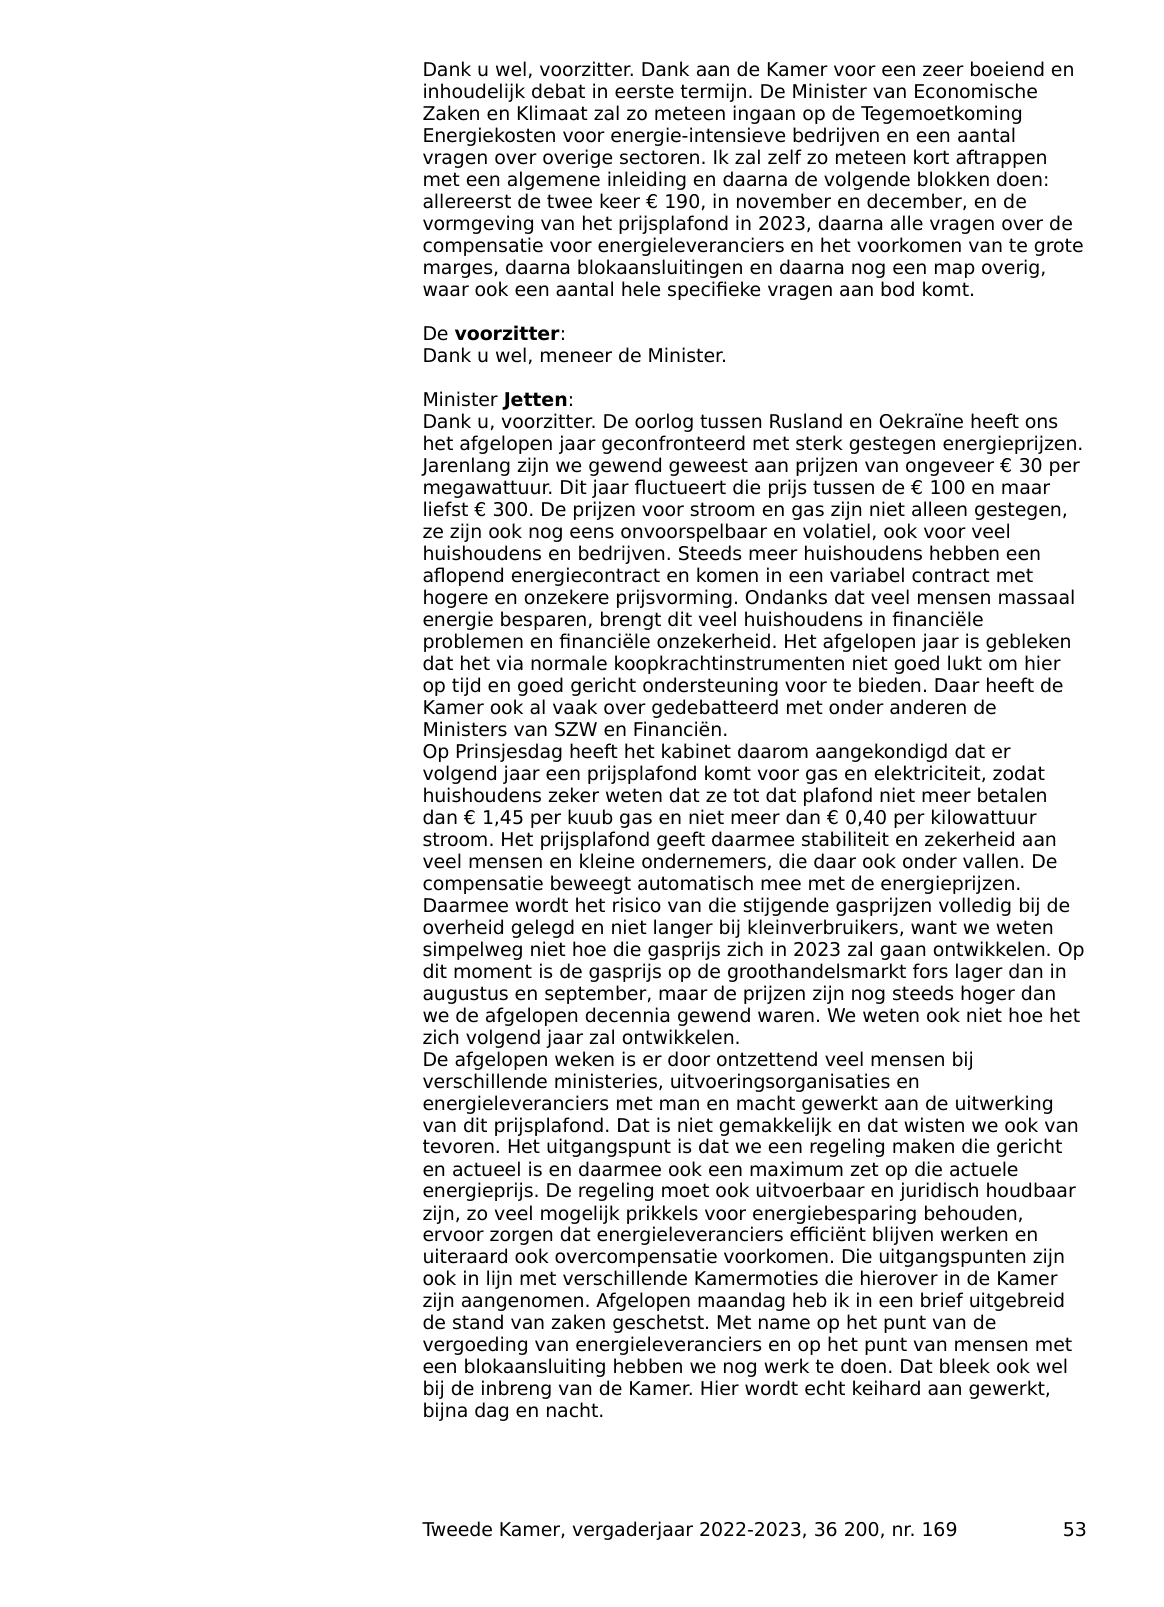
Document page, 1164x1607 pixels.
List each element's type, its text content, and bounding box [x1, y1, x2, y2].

text Dank u wel, voorzitter. Dank aan de Kamer voor een zeer boeiend en inhoudelijk debat in eerste termijn. De Minister van Economische Zaken en Klimaat zal zo meteen ingaan op de Tegemoetkoming Energiekosten voor energie-intensieve bedrijven en een aantal vragen over overige sectoren. Ik zal zelf zo meteen kort aftrappen met een algemene inleiding en daarna de volgende blokken doen: allereerst de twee keer € 190, in november en december, en de vormgeving van het prijsplafond in 2023, daarna alle vragen over de compensatie voor energieleveranciers en het voorkomen van te grote marges, daarna blokaansluitingen en daarna nog een map overig, waar ook een aantal hele specifieke vragen aan bod komt. [422, 59, 1087, 301]
text De voorzitter: [422, 323, 1087, 345]
text Op Prinsjesdag heeft het kabinet daarom aangekondigd dat er volgend jaar een prijsplafond komt voor gas en elektriciteit, zodat huishoudens zeker weten dat ze tot dat plafond niet meer betalen dan € 1,45 per kuub gas en niet meer dan € 0,40 per kilowattuur stroom. Het prijsplafond geeft daarmee stabiliteit en zekerheid aan veel mensen en kleine ondernemers, die daar ook onder vallen. De compensatie beweegt automatisch mee met de energieprijzen. Daarmee wordt het risico van die stijgende gasprijzen volledig bij de overheid gelegd en niet langer bij kleinverbruikers, want we weten simpelweg niet hoe die gasprijs zich in 2023 zal gaan ontwikkelen. Op dit moment is de gasprijs op de groothandelsmarkt fors lager dan in augustus en september, maar de prijzen zijn nog steeds hoger dan we de afgelopen decennia gewend waren. We weten ook niet hoe het zich volgend jaar zal ontwikkelen. [422, 741, 1087, 1048]
text Dank u wel, meneer de Minister. [422, 345, 1087, 367]
text Minister Jetten: [422, 389, 1087, 411]
text De afgelopen weken is er door ontzettend veel mensen bij verschillende ministeries, uitvoeringsorganisaties en energieleveranciers met man en macht gewerkt aan de uitwerking van dit prijsplafond. Dat is niet gemakkelijk en dat wisten we ook van tevoren. Het uitgangspunt is dat we een regeling maken die gericht en actueel is en daarmee ook een maximum zet op die actuele energieprijs. De regeling moet ook uitvoerbaar en juridisch houdbaar zijn, zo veel mogelijk prikkels voor energiebesparing behouden, ervoor zorgen dat energieleveranciers efficiënt blijven werken en uiteraard ook overcompensatie voorkomen. Die uitgangspunten zijn ook in lijn met verschillende Kamermoties die hierover in de Kamer zijn aangenomen. Afgelopen maandag heb ik in een brief uitgebreid de stand van zaken geschetst. Met name op het punt van de vergoeding van energieleveranciers en op het punt van mensen met een blokaansluiting hebben we nog werk te doen. Dat bleek ook wel bij de inbreng van de Kamer. Hier wordt echt keihard aan gewerkt, bijna dag en nacht. [422, 1048, 1087, 1422]
text Dank u, voorzitter. De oorlog tussen Rusland en Oekraïne heeft ons het afgelopen jaar geconfronteerd met sterk gestegen energieprijzen. Jarenlang zijn we gewend geweest aan prijzen van ongeveer € 30 per megawattuur. Dit jaar fluctueert die prijs tussen de € 100 en maar liefst € 300. De prijzen voor stroom en gas zijn niet alleen gestegen, ze zijn ook nog eens onvoorspelbaar en volatiel, ook voor veel huishoudens en bedrijven. Steeds meer huishoudens hebben een aflopend energiecontract en komen in een variabel contract met hogere en onzekere prijsvorming. Ondanks dat veel mensen massaal energie besparen, brengt dit veel huishoudens in financiële problemen en financiële onzekerheid. Het afgelopen jaar is gebleken dat het via normale koopkrachtinstrumenten niet goed lukt om hier op tijd en goed gericht ondersteuning voor te bieden. Daar heeft de Kamer ook al vaak over gedebatteerd met onder anderen de Ministers van SZW en Financiën. [422, 411, 1087, 741]
